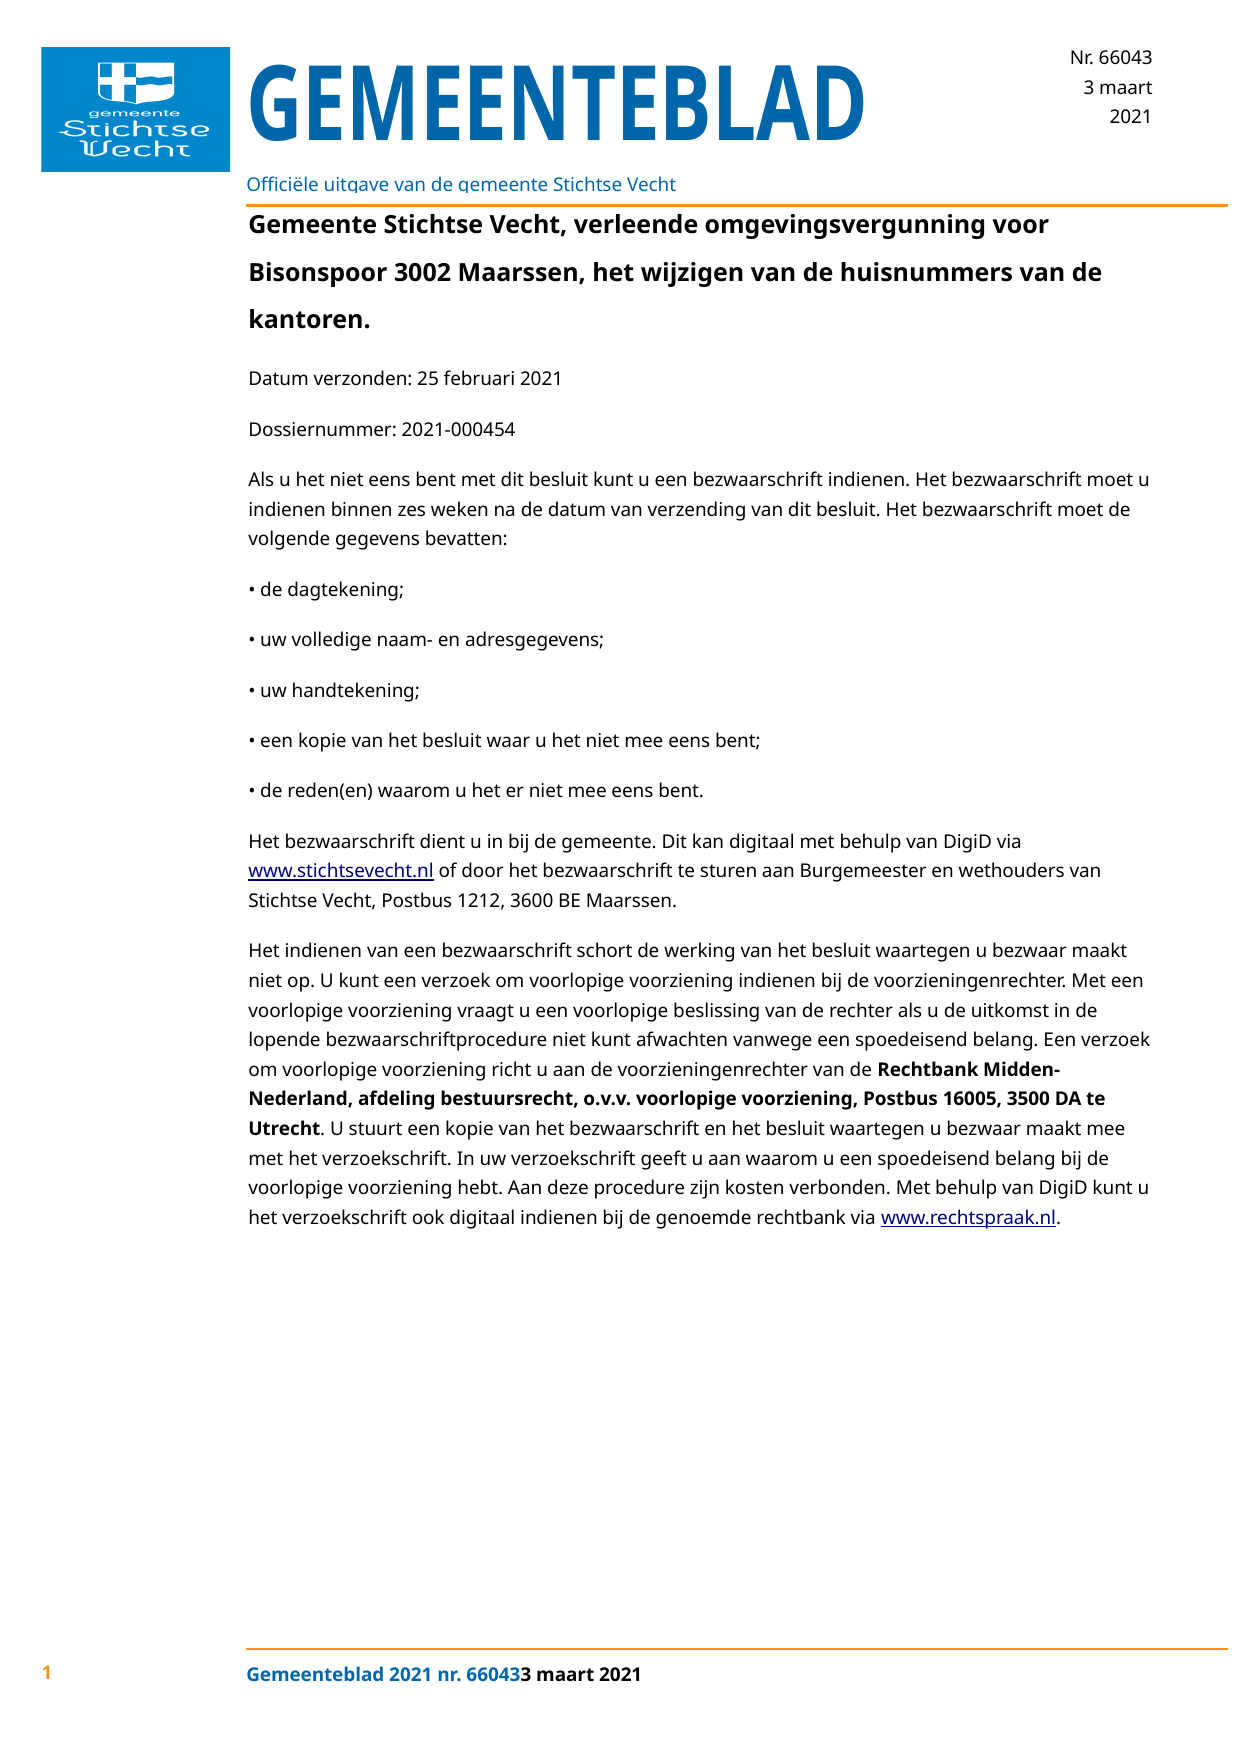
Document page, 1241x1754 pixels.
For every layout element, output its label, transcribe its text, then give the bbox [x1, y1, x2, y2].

text • een kopie van het besluit waar u het niet mee eens bent; [248, 727, 1152, 753]
picture [137, 63, 174, 103]
text Gemeente Stichtse Vecht, verleende omgevingsvergunning voor Bisonspoor 3002 Maarssen, het wijzigen van de huisnummers van de kantoren. [248, 207, 1152, 336]
picture [99, 63, 135, 101]
text Datum verzonden: 25 februari 2021 [248, 366, 1152, 391]
text • uw handtekening; [248, 677, 1152, 702]
text • uw volledige naam- en adresgegevens; [248, 626, 1152, 652]
text Het bezwaarschrift dient u in bij de gemeente. Dit kan digitaal met behulp van DigiD via www.stichtsevecht.nl of door het bezwaarschrift te sturen aan Burgemeester en wethouders van Stichtse Vecht, Postbus 1212, 3600 BE Maarssen. [248, 828, 1152, 913]
text Als u het niet eens bent met dit besluit kunt u een bezwaarschrift indienen. Het bezwaarschrift moet u indienen binnen zes weken na de datum van verzending van dit besluit. Het bezwaarschrift moet de volgende gegevens bevatten: [248, 466, 1152, 551]
text • de reden(en) waarom u het er niet mee eens bent. [248, 778, 1152, 803]
text Dossiernummer: 2021-000454 [248, 416, 1152, 442]
text • de dagtekening; [248, 576, 1152, 602]
text Het indienen van een bezwaarschrift schort de werking van het besluit waartegen u bezwaar maakt niet op. U kunt een verzoek om voorlopige voorziening indienen bij de voorzieningenrechter. Met een voorlopige voorziening vraagt u een voorlopige beslissing van de rechter als u de uitkomst in de lopende bezwaarschriftprocedure niet kunt afwachten vanwege een spoedeisend belang. Een verzoek om voorlopige voorziening richt u aan de voorzieningenrechter van de Rechtbank Midden-Nederland, afdeling bestuursrecht, o.v.v. voorlopige voorziening, Postbus 16005, 3500 DA te Utrecht. U stuurt een kopie van het bezwaarschrift en het besluit waartegen u bezwaar maakt mee met het verzoekschrift. In uw verzoekschrift geeft u aan waarom u een spoedeisend belang bij de voorlopige voorziening hebt. Aan deze procedure zijn kosten verbonden. Met behulp van DigiD kunt u het verzoekschrift ook digitaal indienen bij de genoemde rechtbank via www.rechtspraak.nl. [248, 938, 1152, 1229]
